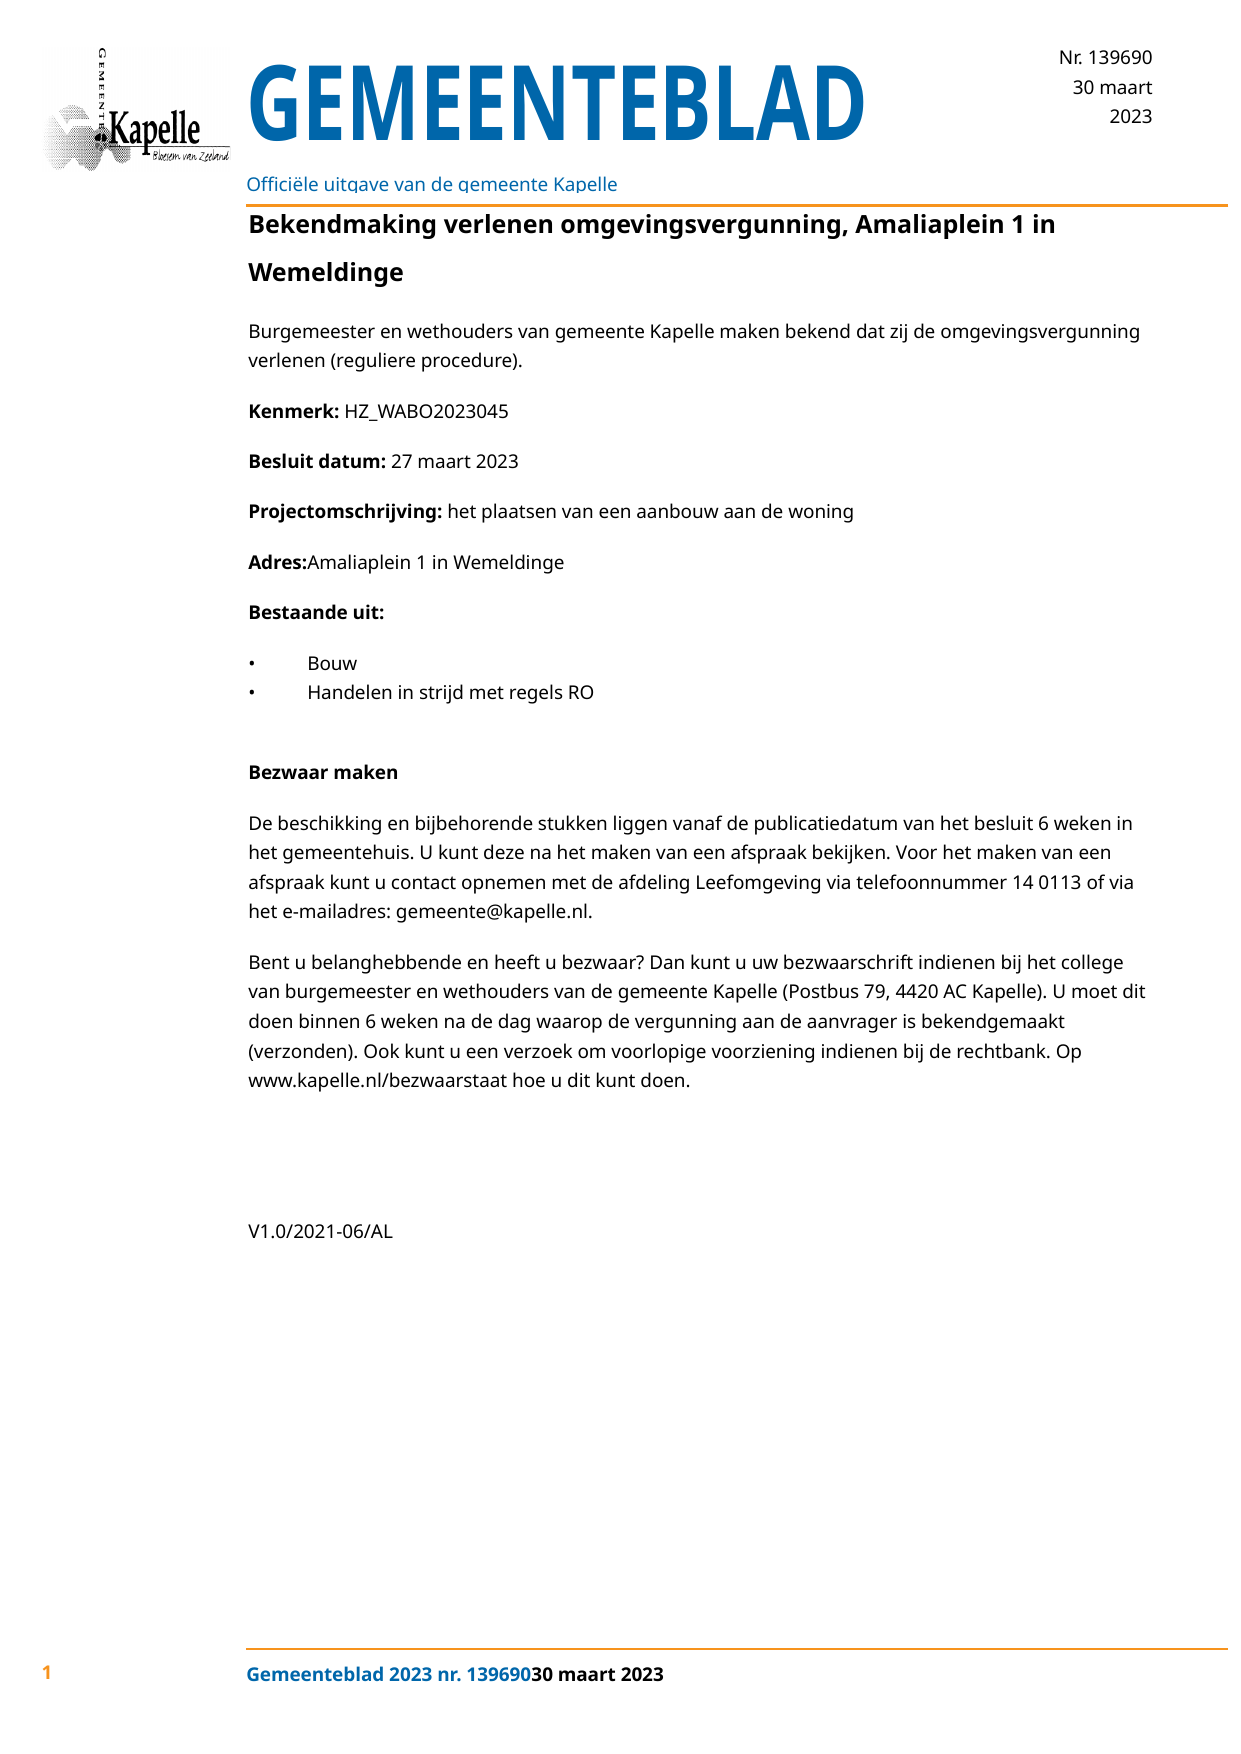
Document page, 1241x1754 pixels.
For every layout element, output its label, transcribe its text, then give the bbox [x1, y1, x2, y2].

list Bouw [248, 650, 1152, 676]
text V1.0/2021-06/AL [248, 1219, 1152, 1244]
text Bekendmaking verlenen omgevingsvergunning, Amaliaplein 1 in Wemeldinge [248, 207, 1152, 288]
text Bezwaar maken [248, 759, 1152, 785]
text Adres:Amaliaplein 1 in Wemeldinge [248, 549, 1152, 575]
list Handelen in strijd met regels RO [248, 679, 1152, 705]
text Bent u belanghebbende en heeft u bezwaar? Dan kunt u uw bezwaarschrift indienen bij het college van burgemeester en wethouders van de gemeente Kapelle (Postbus 79, 4420 AC Kapelle). U moet dit doen binnen 6 weken na de dag waarop de vergunning aan de aanvrager is bekendgemaakt (verzonden). Ook kunt u een verzoek om voorlopige voorziening indienen bij de rechtbank. Op www.kapelle.nl/bezwaarstaat hoe u dit kunt doen. [248, 949, 1152, 1093]
text Bestaande uit: [248, 599, 1152, 625]
picture [41, 47, 231, 172]
text Kenmerk: HZ_WABO2023045 [248, 398, 1152, 424]
text Burgemeester en wethouders van gemeente Kapelle maken bekend dat zij de omgevingsvergunning verlenen (reguliere procedure). [248, 318, 1152, 373]
text De beschikking en bijbehorende stukken liggen vanaf de publicatiedatum van het besluit 6 weken in het gemeentehuis. U kunt deze na het maken van een afspraak bekijken. Voor het maken van een afspraak kunt u contact opnemen met de afdeling Leefomgeving via telefoonnummer 14 0113 of via het e-mailadres: gemeente@kapelle.nl. [248, 810, 1152, 924]
text Projectomschrijving: het plaatsen van een aanbouw aan de woning [248, 499, 1152, 524]
text Besluit datum: 27 maart 2023 [248, 448, 1152, 474]
